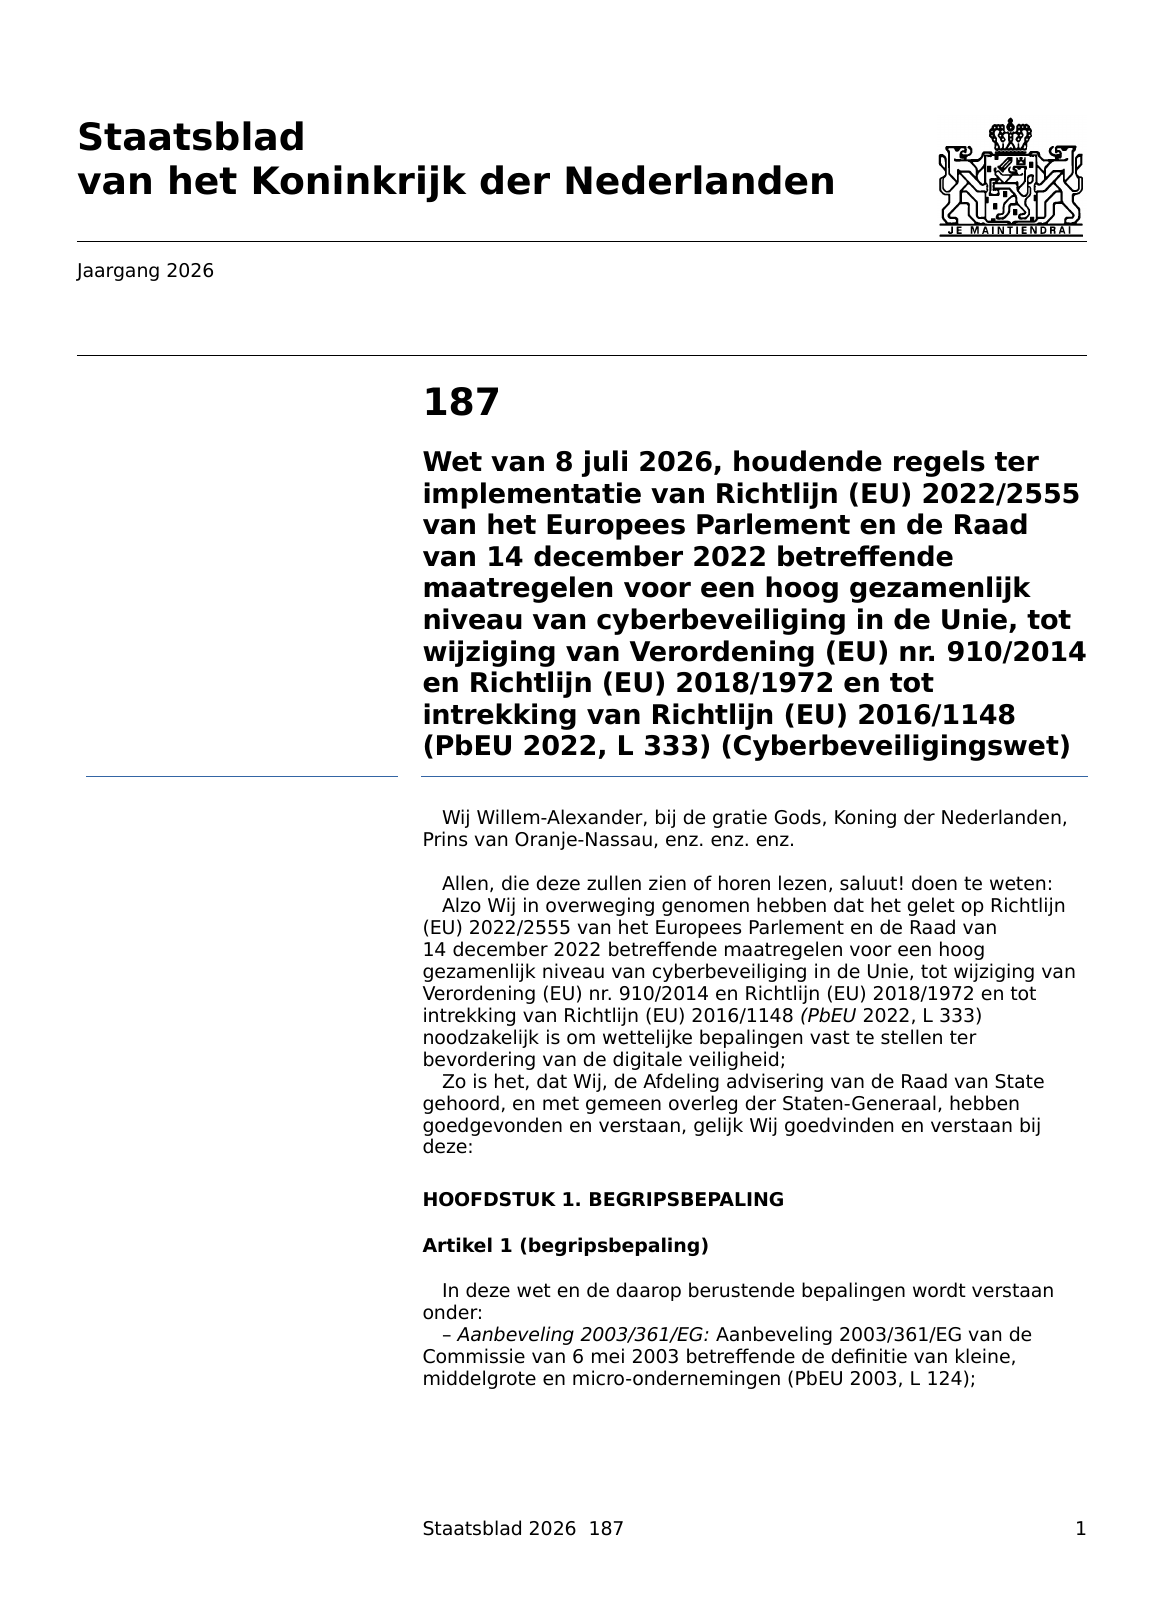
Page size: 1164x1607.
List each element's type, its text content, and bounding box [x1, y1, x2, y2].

text In deze wet en de daarop berustende bepalingen wordt verstaan onder: [422, 1279, 1087, 1323]
subtitle Artikel 1 (begripsbepaling) [422, 1235, 1087, 1257]
text Allen, die deze zullen zien of horen lezen, saluut! doen te weten: [422, 873, 1087, 895]
picture [936, 115, 1087, 240]
text Zo is het, dat Wij, de Afdeling advisering van de Raad van State gehoord, en met gemeen overleg der Staten-Generaal, hebben goedgevonden en verstaan, gelijk Wij goedvinden en verstaan bij deze: [422, 1071, 1087, 1158]
text Wij Willem-Alexander, bij de gratie Gods, Koning der Nederlanden, Prins van Oranje-Nassau, enz. enz. enz. [422, 807, 1087, 851]
subtitle 187 [422, 381, 1087, 424]
subtitle HOOFDSTUK 1. BEGRIPSBEPALING [422, 1188, 1087, 1210]
text – Aanbeveling 2003/361/EG: Aanbeveling 2003/361/EG van de Commissie van 6 mei 2003 betreffende de definitie van kleine, middelgrote en micro-ondernemingen (PbEU 2003, L 124); [422, 1323, 1087, 1389]
table_header Staatsblad van het Koninkrijk der Nederlanden [77, 100, 886, 241]
text Wet van 8 juli 2026, houdende regels ter implementatie van Richtlijn (EU) 2022/2555 van het Europees Parlement en de Raad van 14 december 2022 betreffende maatregelen voor een hoog gezamenlijk niveau van cyberbeveiliging in de Unie, tot wijziging van Verordening (EU) nr. 910/2014 en Richtlijn (EU) 2018/1972 en tot intrekking van Richtlijn (EU) 2016/1148 (PbEU 2022, L 333) (Cyberbeveiligingswet) [422, 447, 1087, 762]
table_cell Jaargang 2026 [77, 242, 1087, 355]
text Alzo Wij in overweging genomen hebben dat het gelet op Richtlijn (EU) 2022/2555 van het Europees Parlement en de Raad van 14 december 2022 betreffende maatregelen voor een hoog gezamenlijk niveau van cyberbeveiliging in de Unie, tot wijziging van Verordening (EU) nr. 910/2014 en Richtlijn (EU) 2018/1972 en tot intrekking van Richtlijn (EU) 2016/1148 (PbEU 2022, L 333) noodzakelijk is om wettelijke bepalingen vast te stellen ter bevordering van de digitale veiligheid; [422, 895, 1087, 1071]
table_header [886, 100, 1087, 241]
